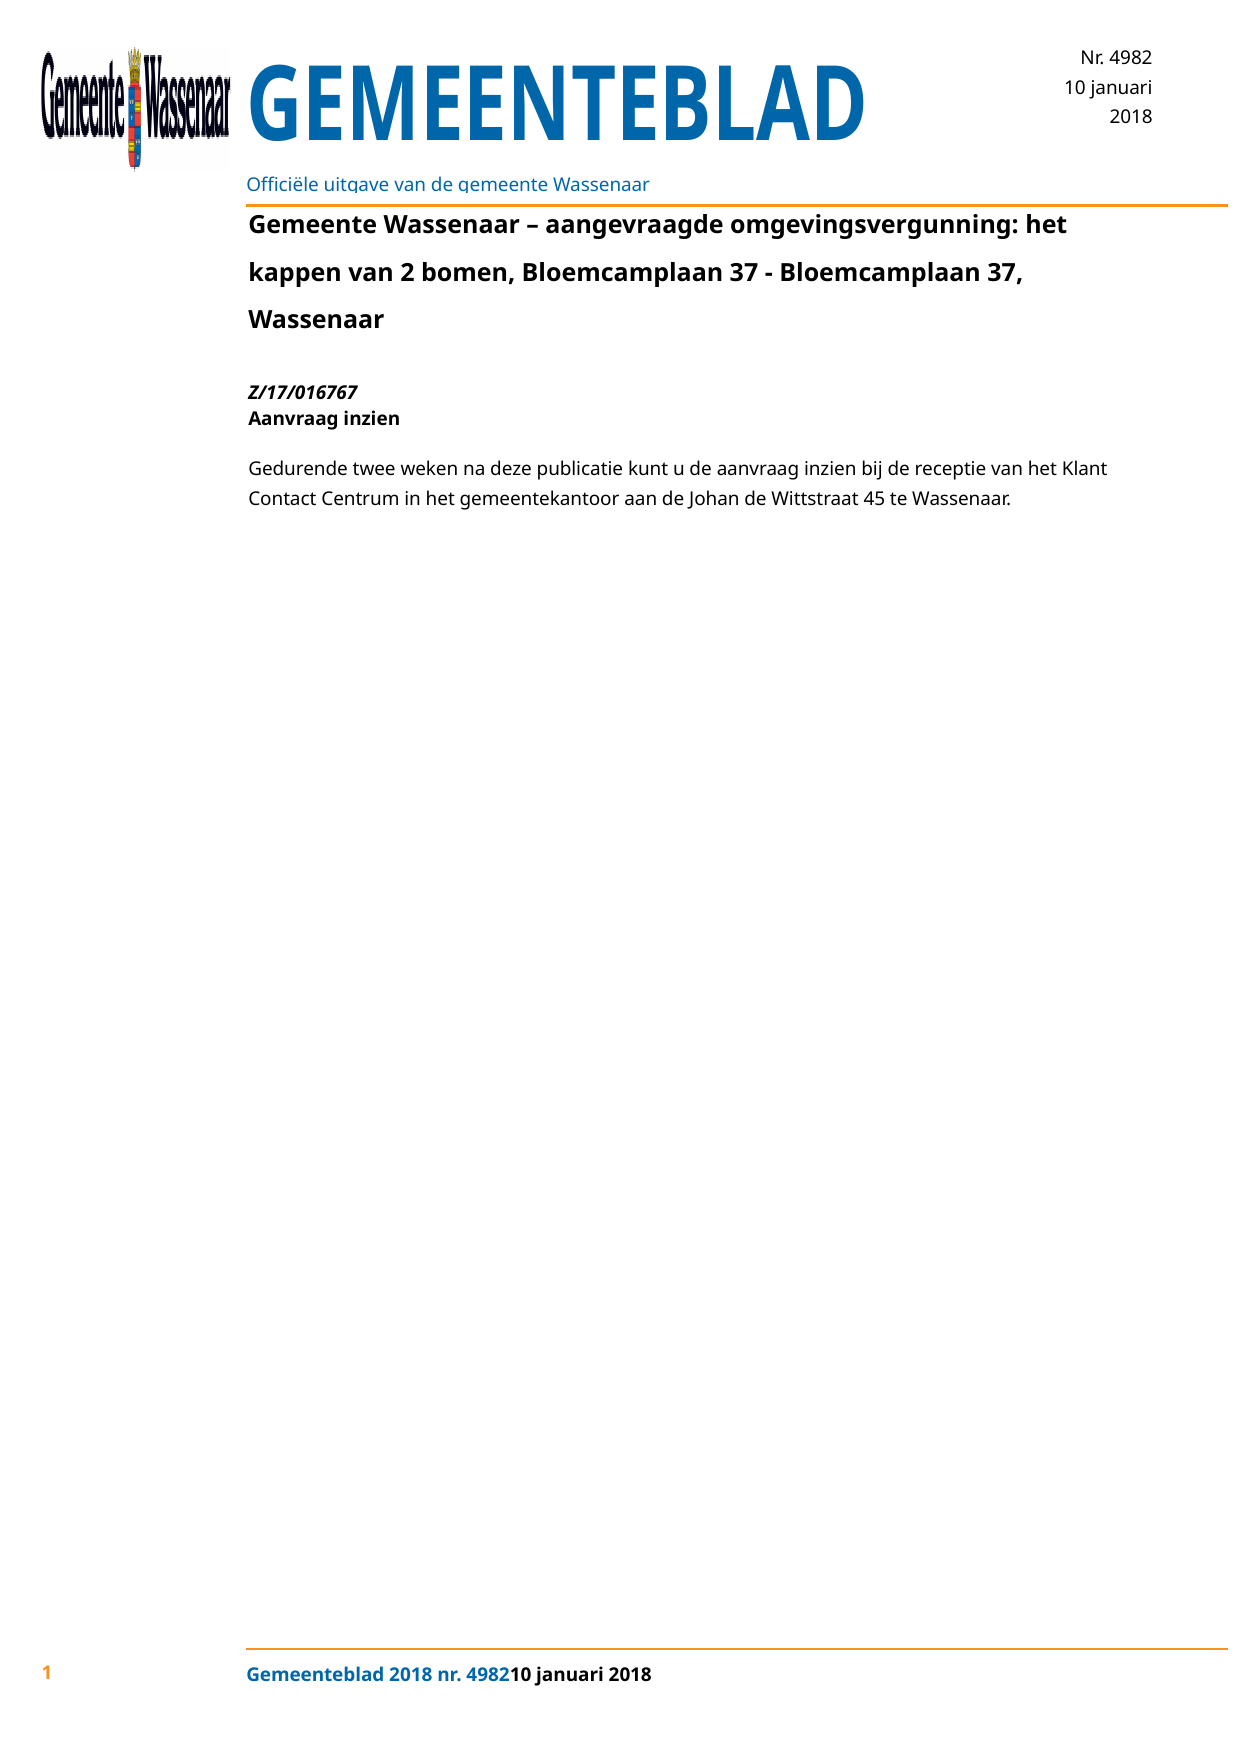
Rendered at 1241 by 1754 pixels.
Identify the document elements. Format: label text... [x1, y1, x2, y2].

text Gemeente Wassenaar – aangevraagde omgevingsvergunning: het kappen van 2 bomen, Bloemcamplaan 37 - Bloemcamplaan 37, Wassenaar [248, 207, 1152, 336]
text Z/17/016767 [248, 379, 1152, 405]
picture [41, 47, 231, 172]
text Aanvraag inzien [248, 405, 1152, 431]
text Gedurende twee weken na deze publicatie kunt u de aanvraag inzien bij de receptie van het Klant Contact Centrum in het gemeentekantoor aan de Johan de Wittstraat 45 te Wassenaar. [248, 455, 1152, 511]
